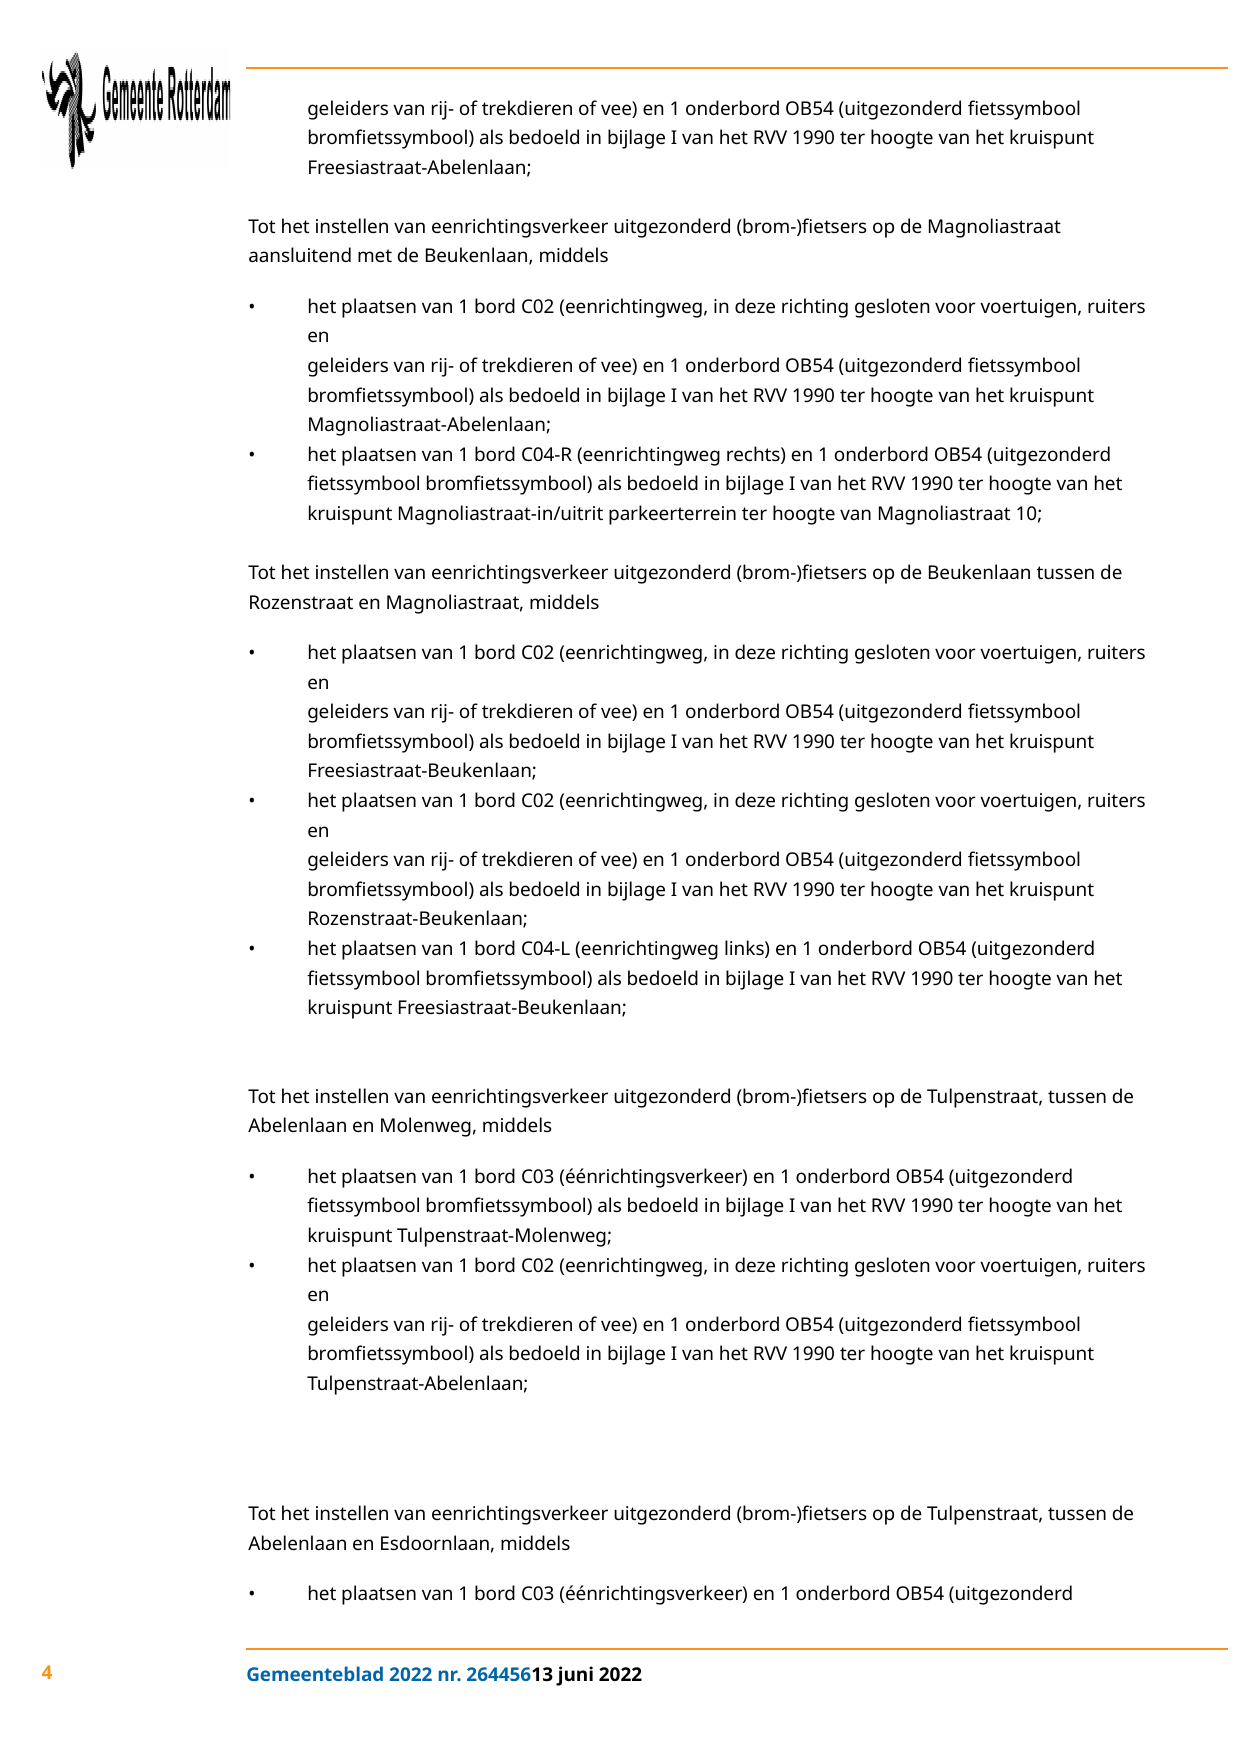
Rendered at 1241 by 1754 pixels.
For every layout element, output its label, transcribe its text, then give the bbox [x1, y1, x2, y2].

list geleiders van rij- of trekdieren of vee) en 1 onderbord OB54 (uitgezonderd fietssymbool bromfietssymbool) als bedoeld in bijlage I van het RVV 1990 ter hoogte van het kruispunt Freesiastraat-Beukenlaan; [248, 698, 1152, 783]
list het plaatsen van 1 bord C03 (éénrichtingsverkeer) en 1 onderbord OB54 (uitgezonderd fietssymbool bromfietssymbool) als bedoeld in bijlage I van het RVV 1990 ter hoogte van het kruispunt Tulpenstraat-Molenweg; [248, 1163, 1152, 1248]
list geleiders van rij- of trekdieren of vee) en 1 onderbord OB54 (uitgezonderd fietssymbool bromfietssymbool) als bedoeld in bijlage I van het RVV 1990 ter hoogte van het kruispunt Freesiastraat-Abelenlaan; [248, 95, 1152, 180]
text Tot het instellen van eenrichtingsverkeer uitgezonderd (brom-)fietsers op de Tulpenstraat, tussen de Abelenlaan en Esdoornlaan, middels [248, 1501, 1152, 1556]
list geleiders van rij- of trekdieren of vee) en 1 onderbord OB54 (uitgezonderd fietssymbool bromfietssymbool) als bedoeld in bijlage I van het RVV 1990 ter hoogte van het kruispunt Tulpenstraat-Abelenlaan; [248, 1311, 1152, 1396]
list geleiders van rij- of trekdieren of vee) en 1 onderbord OB54 (uitgezonderd fietssymbool bromfietssymbool) als bedoeld in bijlage I van het RVV 1990 ter hoogte van het kruispunt Rozenstraat-Beukenlaan; [248, 846, 1152, 931]
text Tot het instellen van eenrichtingsverkeer uitgezonderd (brom-)fietsers op de Magnoliastraat aansluitend met de Beukenlaan, middels [248, 213, 1152, 268]
list het plaatsen van 1 bord C02 (eenrichtingweg, in deze richting gesloten voor voertuigen, ruiters en [248, 293, 1152, 348]
picture [41, 47, 231, 172]
list het plaatsen van 1 bord C04-L (eenrichtingweg links) en 1 onderbord OB54 (uitgezonderd fietssymbool bromfietssymbool) als bedoeld in bijlage I van het RVV 1990 ter hoogte van het kruispunt Freesiastraat-Beukenlaan; [248, 935, 1152, 1020]
text Tot het instellen van eenrichtingsverkeer uitgezonderd (brom-)fietsers op de Tulpenstraat, tussen de Abelenlaan en Molenweg, middels [248, 1083, 1152, 1138]
list het plaatsen van 1 bord C04-R (eenrichtingweg rechts) en 1 onderbord OB54 (uitgezonderd fietssymbool bromfietssymbool) als bedoeld in bijlage I van het RVV 1990 ter hoogte van het kruispunt Magnoliastraat-in/uitrit parkeerterrein ter hoogte van Magnoliastraat 10; [248, 441, 1152, 526]
list geleiders van rij- of trekdieren of vee) en 1 onderbord OB54 (uitgezonderd fietssymbool bromfietssymbool) als bedoeld in bijlage I van het RVV 1990 ter hoogte van het kruispunt Magnoliastraat-Abelenlaan; [248, 352, 1152, 437]
list het plaatsen van 1 bord C03 (éénrichtingsverkeer) en 1 onderbord OB54 (uitgezonderd [248, 1581, 1152, 1606]
text Tot het instellen van eenrichtingsverkeer uitgezonderd (brom-)fietsers op de Beukenlaan tussen de Rozenstraat en Magnoliastraat, middels [248, 559, 1152, 615]
list het plaatsen van 1 bord C02 (eenrichtingweg, in deze richting gesloten voor voertuigen, ruiters en [248, 787, 1152, 843]
list het plaatsen van 1 bord C02 (eenrichtingweg, in deze richting gesloten voor voertuigen, ruiters en [248, 1252, 1152, 1307]
list het plaatsen van 1 bord C02 (eenrichtingweg, in deze richting gesloten voor voertuigen, ruiters en [248, 639, 1152, 695]
